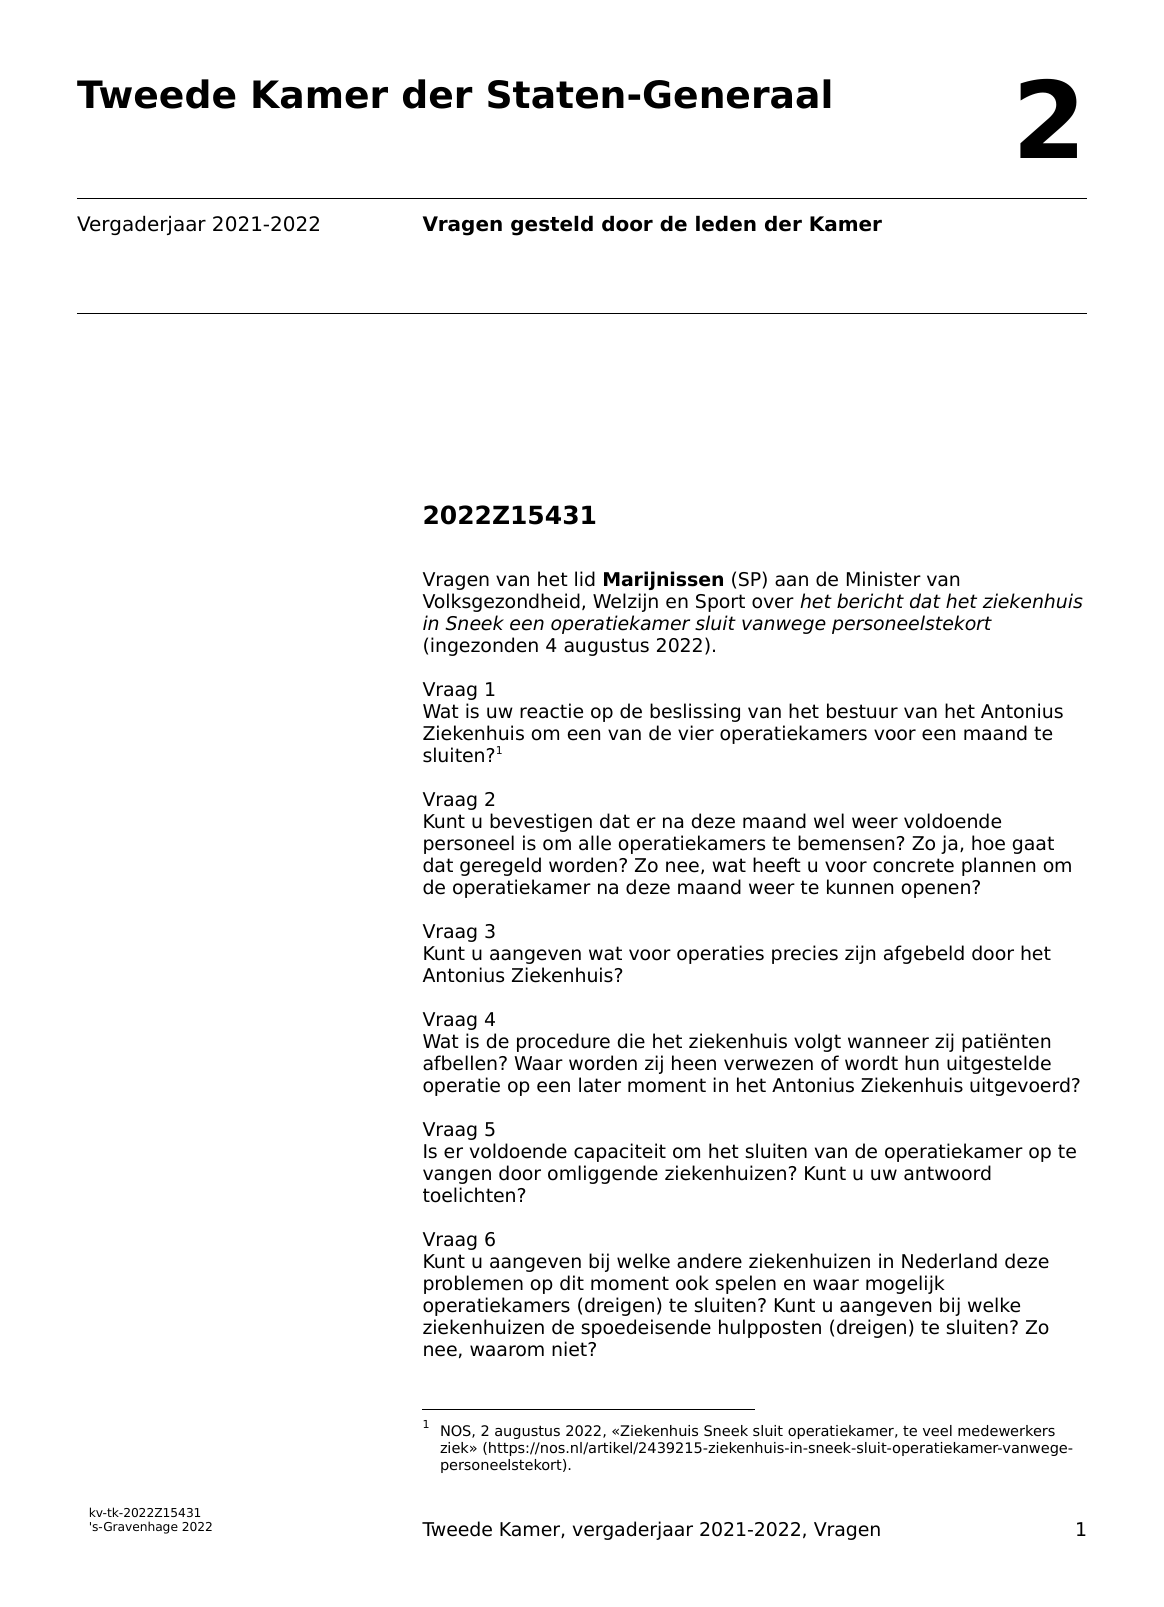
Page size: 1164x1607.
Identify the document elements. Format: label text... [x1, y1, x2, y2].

text Vragen van het lid Marijnissen (SP) aan de Minister van Volksgezondheid, Welzijn en Sport over het bericht dat het ziekenhuis in Sneek een operatiekamer sluit vanwege personeelstekort (ingezonden 4 augustus 2022). [422, 569, 1087, 657]
text Vraag 4 [422, 1009, 1087, 1031]
text Wat is uw reactie op de beslissing van het bestuur van het Antonius Ziekenhuis om een van de vier operatiekamers voor een maand te sluiten? [422, 701, 1087, 767]
text Vraag 6 [422, 1229, 1087, 1251]
table_header Tweede Kamer der Staten-Generaal [77, 59, 886, 198]
table_cell Vergaderjaar 2021-2022 [77, 199, 422, 313]
text Kunt u aangeven wat voor operaties precies zijn afgebeld door het Antonius Ziekenhuis? [422, 943, 1087, 987]
table_cell Vragen gesteld door de leden der Kamer [422, 199, 1087, 313]
text Kunt u aangeven bij welke andere ziekenhuizen in Nederland deze problemen op dit moment ook spelen en waar mogelijk operatiekamers (dreigen) te sluiten? Kunt u aangeven bij welke ziekenhuizen de spoedeisende hulpposten (dreigen) te sluiten? Zo nee, waarom niet? [422, 1251, 1087, 1361]
text 's-Gravenhage 2022 [88, 1520, 323, 1534]
text Wat is de procedure die het ziekenhuis volgt wanneer zij patiënten afbellen? Waar worden zij heen verwezen of wordt hun uitgestelde operatie op een later moment in het Antonius Ziekenhuis uitgevoerd? [422, 1031, 1087, 1097]
text Vraag 1 [422, 679, 1087, 701]
table_header 2 [886, 59, 1087, 198]
text Kunt u bevestigen dat er na deze maand wel weer voldoende personeel is om alle operatiekamers te bemensen? Zo ja, hoe gaat dat geregeld worden? Zo nee, wat heeft u voor concrete plannen om de operatiekamer na deze maand weer te kunnen openen? [422, 811, 1087, 899]
text Vraag 2 [422, 789, 1087, 811]
text Vraag 3 [422, 921, 1087, 943]
text NOS, 2 augustus 2022, «Ziekenhuis Sneek sluit operatiekamer, te veel medewerkers ziek» (https://nos.nl/artikel/2439215-ziekenhuis-in-sneek-sluit-operatiekamer-vanwege-personeelstekort). [422, 1418, 1087, 1474]
text kv-tk-2022Z15431 [88, 1506, 323, 1520]
text Vraag 5 [422, 1119, 1087, 1141]
text Is er voldoende capaciteit om het sluiten van de operatiekamer op te vangen door omliggende ziekenhuizen? Kunt u uw antwoord toelichten? [422, 1141, 1087, 1207]
text 2022Z15431 [422, 501, 1087, 531]
